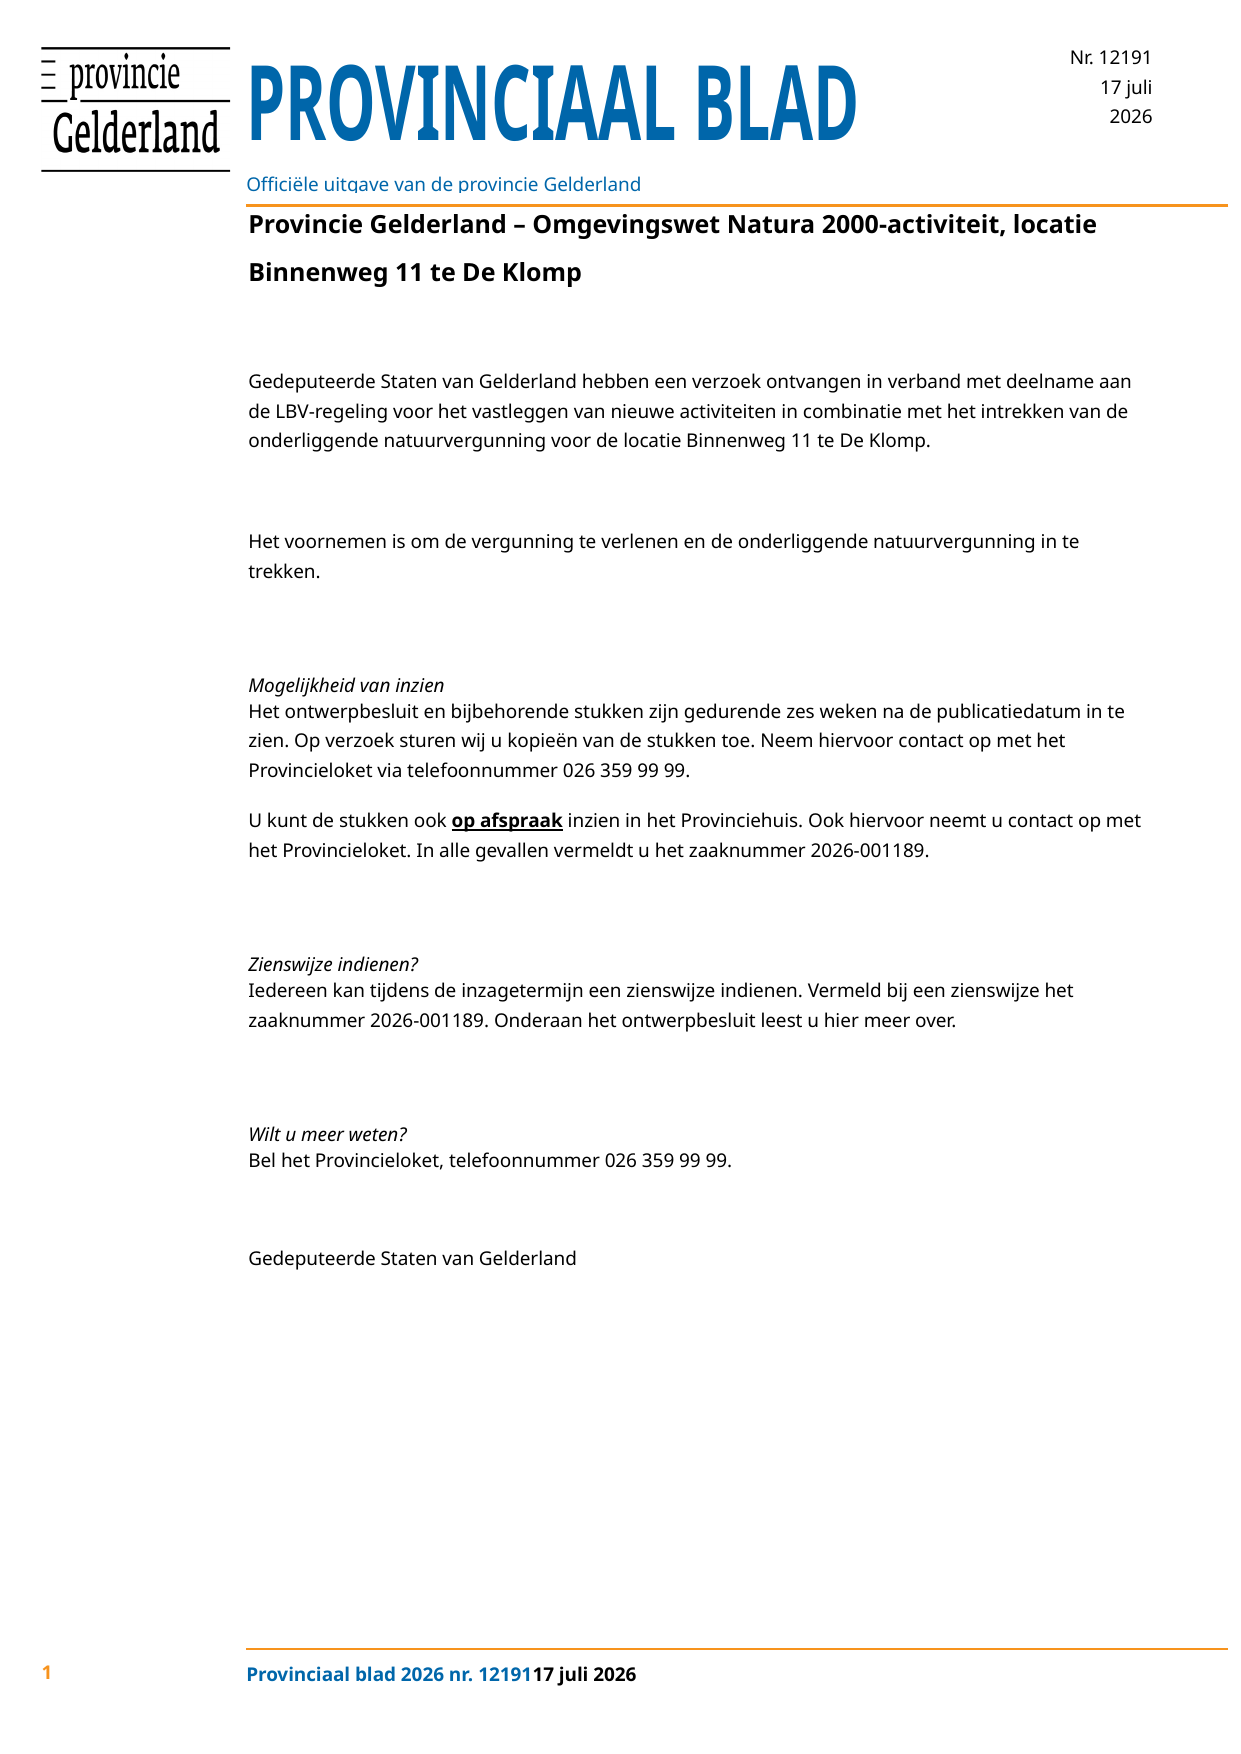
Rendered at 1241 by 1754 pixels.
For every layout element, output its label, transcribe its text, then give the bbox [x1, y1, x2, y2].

picture [41, 47, 231, 172]
text U kunt de stukken ook op afspraak inzien in het Provinciehuis. Ook hiervoor neemt u contact op met het Provincieloket. In alle gevallen vermeldt u het zaaknummer 2026-001189. [248, 808, 1152, 863]
text Het ontwerpbesluit en bijbehorende stukken zijn gedurende zes weken na de publicatiedatum in te zien. Op verzoek sturen wij u kopieën van de stukken toe. Neem hiervoor contact op met het Provincieloket via telefoonnummer 026 359 99 99. [248, 698, 1152, 783]
text Iedereen kan tijdens de inzagetermijn een zienswijze indienen. Vermeld bij een zienswijze het zaaknummer 2026-001189. Onderaan het ontwerpbesluit leest u hier meer over. [248, 977, 1152, 1033]
text Provincie Gelderland – Omgevingswet Natura 2000-activiteit, locatie Binnenweg 11 te De Klomp [248, 207, 1152, 288]
text Wilt u meer weten? [248, 1121, 1152, 1147]
text Mogelijkheid van inzien [248, 672, 1152, 698]
text Zienswijze indienen? [248, 952, 1152, 977]
text Gedeputeerde Staten van Gelderland hebben een verzoek ontvangen in verband met deelname aan de LBV-regeling voor het vastleggen van nieuwe activiteiten in combinatie met het intrekken van de onderliggende natuurvergunning voor de locatie Binnenweg 11 te De Klomp. [248, 368, 1152, 453]
text Gedeputeerde Staten van Gelderland [248, 1245, 1152, 1271]
text Bel het Provincieloket, telefoonnummer 026 359 99 99. [248, 1147, 1152, 1173]
text Het voornemen is om de vergunning te verlenen en de onderliggende natuurvergunning in te trekken. [248, 528, 1152, 584]
